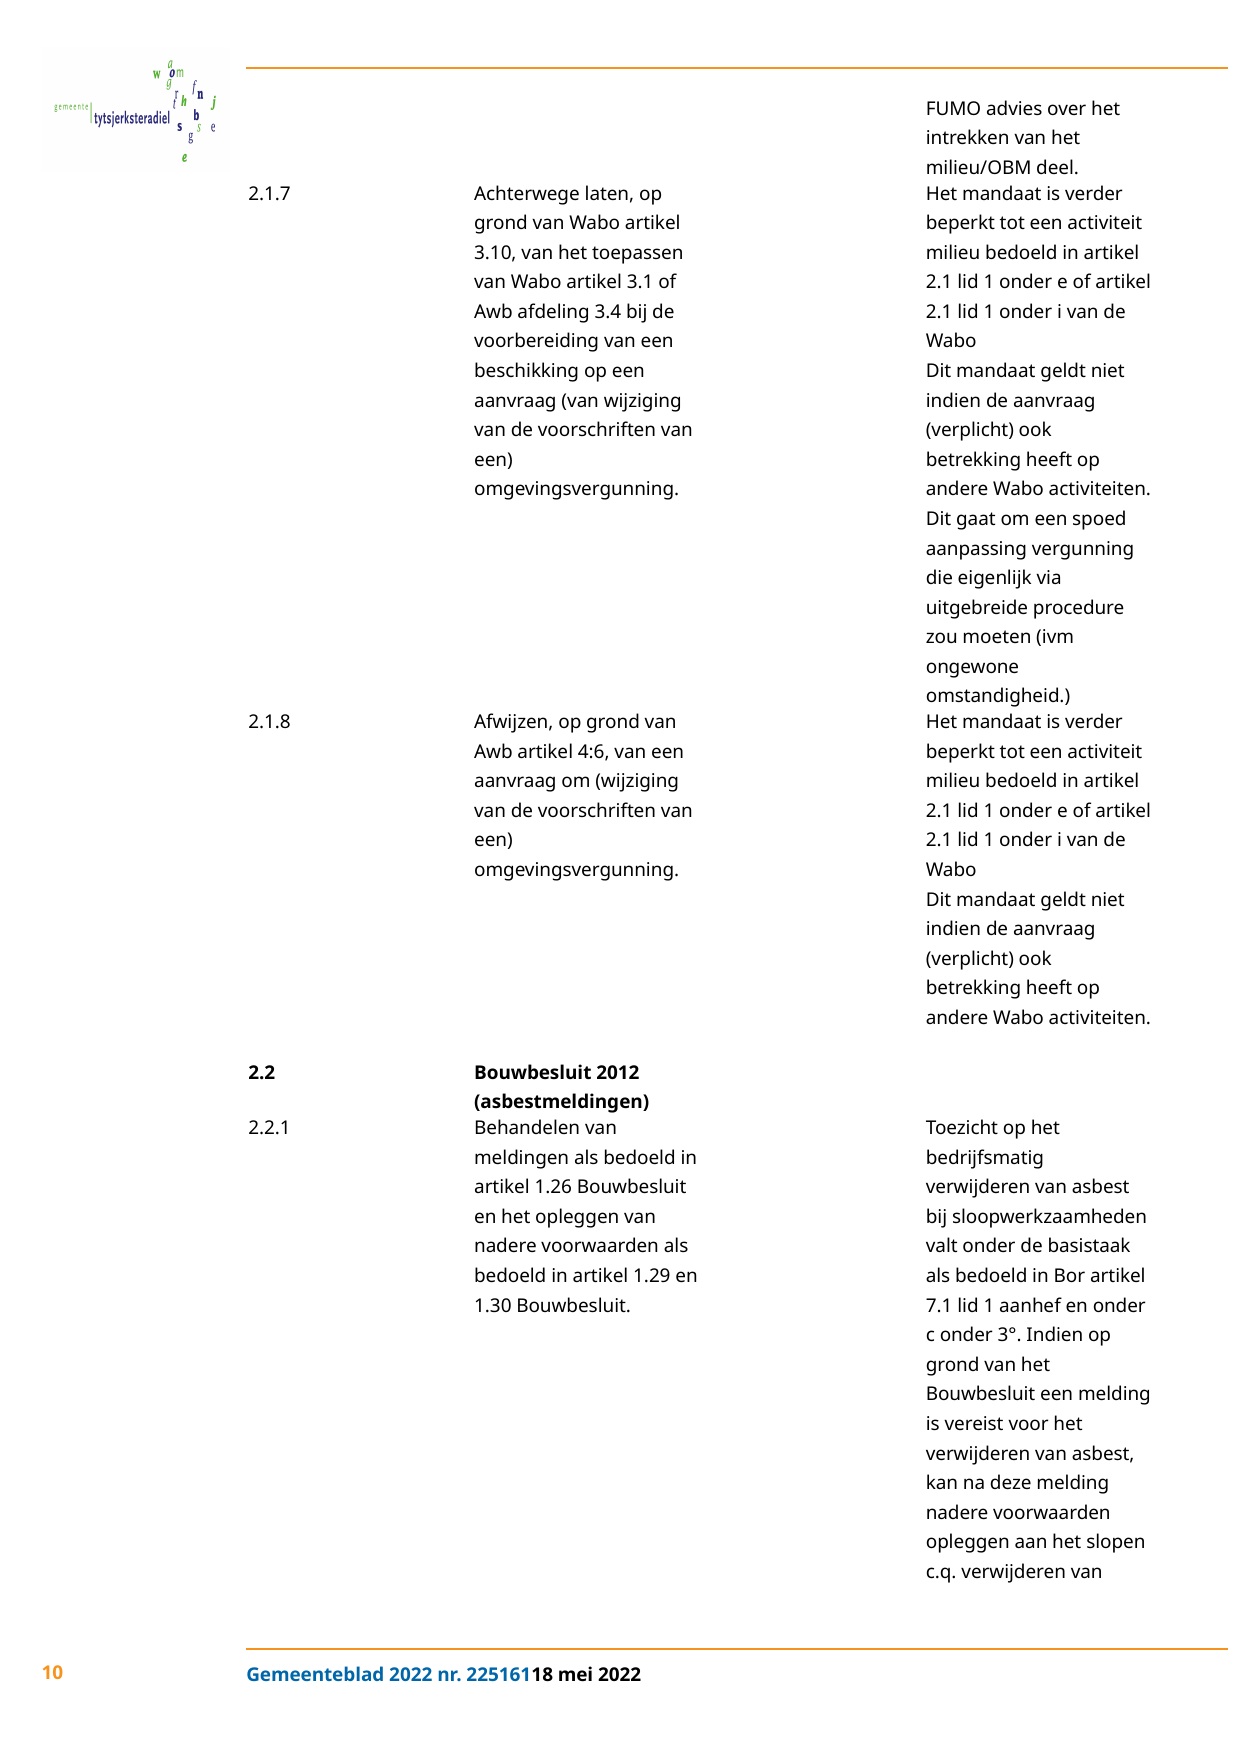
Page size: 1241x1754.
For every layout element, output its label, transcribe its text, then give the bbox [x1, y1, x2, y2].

table_cell Afwijzen, op grond van Awb artikel 4:6, van een aanvraag om (wijziging van de voorschriften van een) omgevingsvergunning. [474, 708, 700, 1030]
table_cell [700, 180, 926, 708]
table_cell Toezicht op het bedrijfsmatig verwijderen van asbest bij sloopwerkzaamheden valt onder de basistaak als bedoeld in Bor artikel 7.1 lid 1 aanhef en onder c onder 3°. Indien op grond van het Bouwbesluit een melding is vereist voor het verwijderen van asbest, kan na deze melding nadere voorwaarden opleggen aan het slopen c.q. verwijderen van [926, 1114, 1152, 1584]
table_cell Het mandaat is verder beperkt tot een activiteit milieu bedoeld in artikel 2.1 lid 1 onder e of artikel 2.1 lid 1 onder i van de Wabo Dit mandaat geldt niet indien de aanvraag (verplicht) ook betrekking heeft op andere Wabo activiteiten. [926, 708, 1152, 1030]
table_cell 2.1.7 [248, 180, 474, 708]
table_cell 2.2.1 [248, 1114, 474, 1584]
table_header [248, 1033, 1152, 1059]
picture [41, 47, 231, 172]
table_cell [700, 95, 926, 180]
table_cell [474, 95, 700, 180]
table_cell FUMO advies over het intrekken van het milieu/OBM deel. [926, 95, 1152, 180]
table_cell Achterwege laten, op grond van Wabo artikel 3.10, van het toepassen van Wabo artikel 3.1 of Awb afdeling 3.4 bij de voorbereiding van een beschikking op een aanvraag (van wijziging van de voorschriften van een) omgevingsvergunning. [474, 180, 700, 708]
table_cell Behandelen van meldingen als bedoeld in artikel 1.26 Bouwbesluit en het opleggen van nadere voorwaarden als bedoeld in artikel 1.29 en 1.30 Bouwbesluit. [474, 1114, 700, 1584]
table_cell 2.2 [248, 1059, 474, 1114]
table_cell [248, 95, 474, 180]
table_cell 2.1.8 [248, 708, 474, 1030]
table_cell [700, 1114, 926, 1584]
table_cell [700, 1059, 1152, 1114]
table_cell [700, 708, 926, 1030]
table_cell Het mandaat is verder beperkt tot een activiteit milieu bedoeld in artikel 2.1 lid 1 onder e of artikel 2.1 lid 1 onder i van de Wabo Dit mandaat geldt niet indien de aanvraag (verplicht) ook betrekking heeft op andere Wabo activiteiten. Dit gaat om een spoed aanpassing vergunning die eigenlijk via uitgebreide procedure zou moeten (ivm ongewone omstandigheid.) [926, 180, 1152, 708]
table_cell Bouwbesluit 2012 (asbestmeldingen) [474, 1059, 700, 1114]
